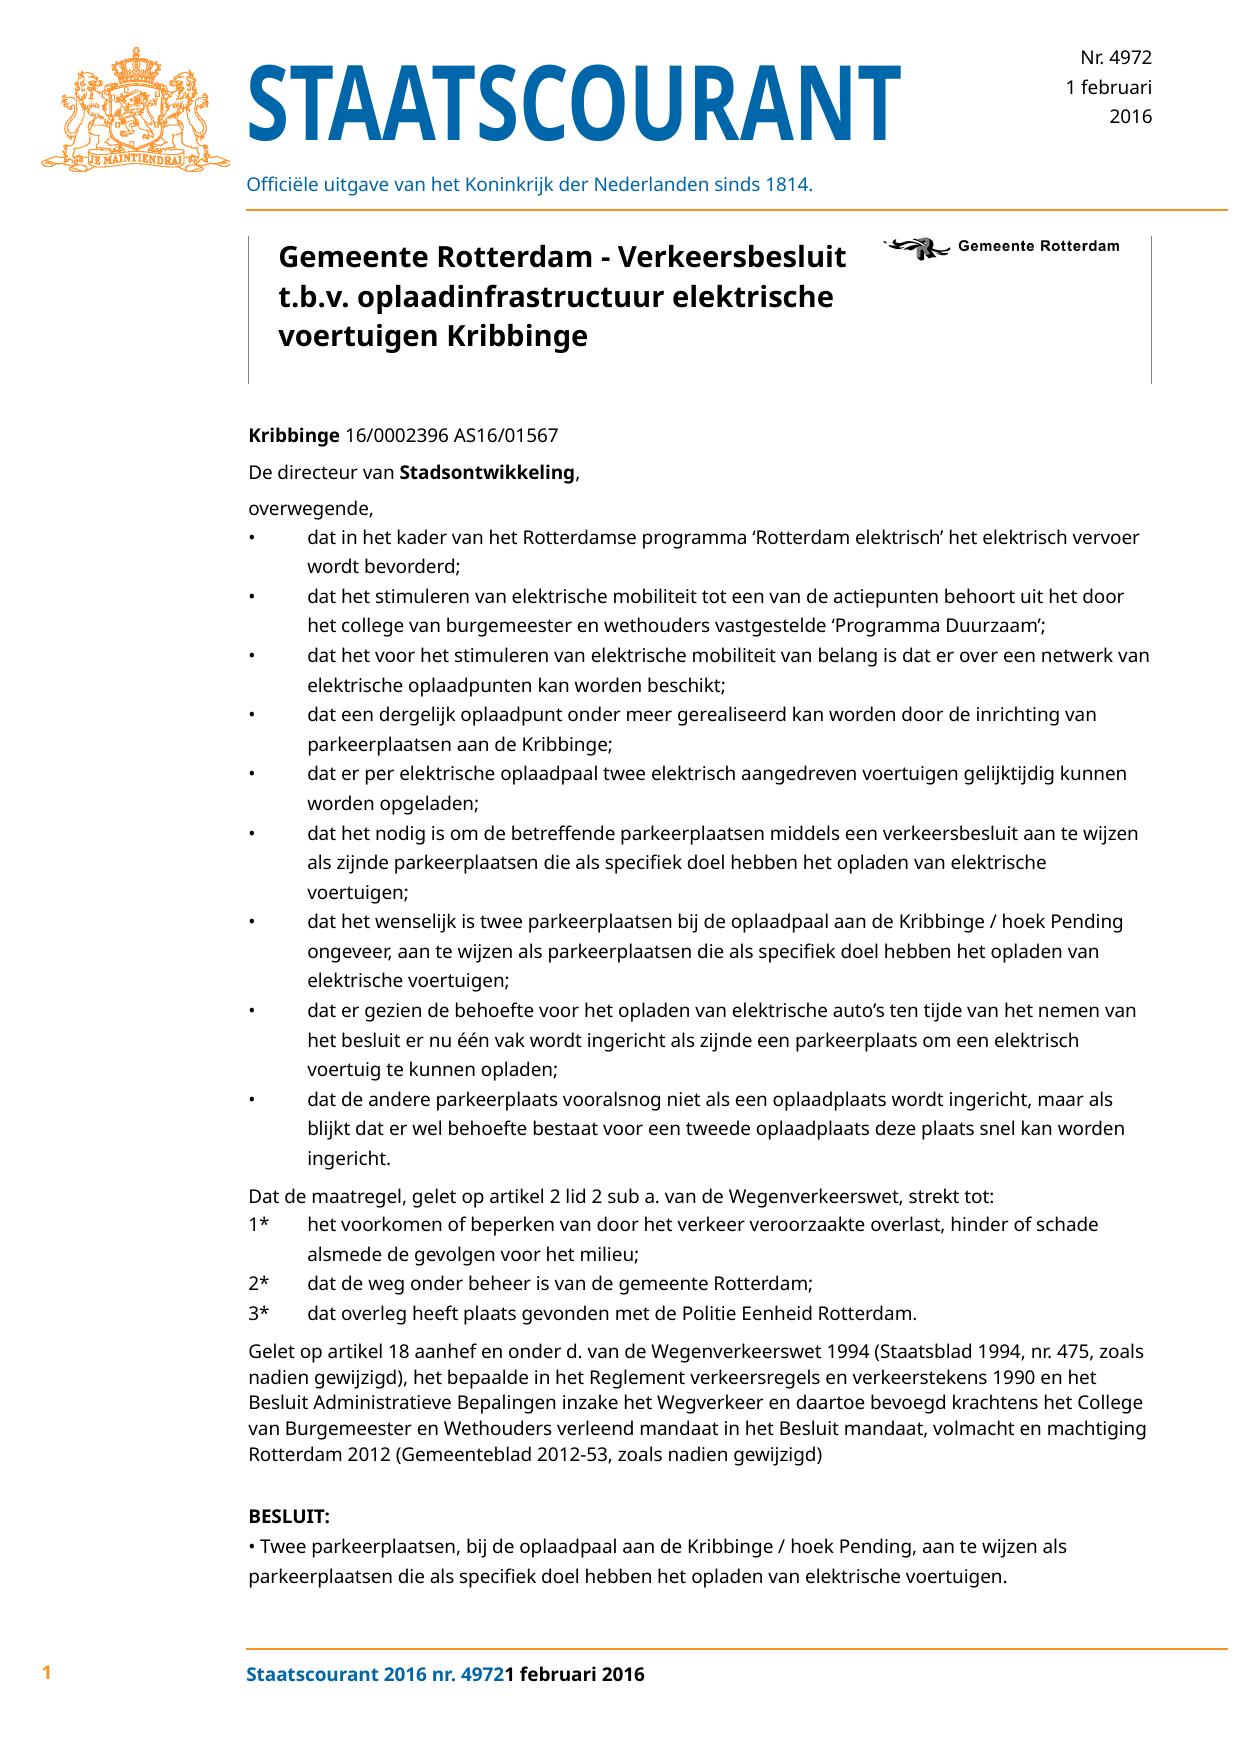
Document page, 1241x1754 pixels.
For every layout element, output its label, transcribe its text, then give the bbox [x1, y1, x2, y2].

text De directeur van Stadsontwikkeling, [248, 459, 1152, 485]
text Gelet op artikel 18 aanhef en onder d. van de Wegenverkeerswet 1994 (Staatsblad 1994, nr. 475, zoals nadien gewijzigd), het bepaalde in het Reglement verkeersregels en verkeerstekens 1990 en het Besluit Administratieve Bepalingen inzake het Wegverkeer en daartoe bevoegd krachtens het College van Burgemeester en Wethouders verleend mandaat in het Besluit mandaat, volmacht en machtiging Rotterdam 2012 (Gemeenteblad 2012-53, zoals nadien gewijzigd) [248, 1338, 1152, 1467]
list dat overleg heeft plaats gevonden met de Politie Eenheid Rotterdam. [248, 1300, 1152, 1326]
list dat de weg onder beheer is van de gemeente Rotterdam; [248, 1271, 1152, 1296]
list dat er per elektrische oplaadpaal twee elektrisch aangedreven voertuigen gelijktijdig kunnen worden opgeladen; [248, 761, 1152, 816]
list dat het nodig is om de betreffende parkeerplaatsen middels een verkeersbesluit aan te wijzen als zijnde parkeerplaatsen die als specifiek doel hebben het opladen van elektrische voertuigen; [248, 820, 1152, 905]
list dat het wenselijk is twee parkeerplaatsen bij de oplaadpaal aan de Kribbinge / hoek Pending ongeveer, aan te wijzen als parkeerplaatsen die als specifiek doel hebben het opladen van elektrische voertuigen; [248, 908, 1152, 993]
text • Twee parkeerplaatsen, bij de oplaadpaal aan de Kribbinge / hoek Pending, aan te wijzen als parkeerplaatsen die als specifiek doel hebben het opladen van elektrische voertuigen. [248, 1533, 1152, 1589]
list dat het voor het stimuleren van elektrische mobiliteit van belang is dat er over een netwerk van elektrische oplaadpunten kan worden beschikt; [248, 642, 1152, 698]
list dat een dergelijk oplaadpunt onder meer gerealiseerd kan worden door de inrichting van parkeerplaatsen aan de Kribbinge; [248, 701, 1152, 757]
list dat er gezien de behoefte voor het opladen van elektrische auto’s ten tijde van het nemen van het besluit er nu één vak wordt ingericht als zijnde een parkeerplaats om een elektrisch voertuig te kunnen opladen; [248, 997, 1152, 1082]
picture [41, 47, 231, 172]
list dat in het kader van het Rotterdamse programma ‘Rotterdam elektrisch’ het elektrisch vervoer wordt bevorderd; [248, 524, 1152, 579]
list het voorkomen of beperken van door het verkeer veroorzaakte overlast, hinder of schade alsmede de gevolgen voor het milieu; [248, 1211, 1152, 1267]
text Dat de maatregel, gelet op artikel 2 lid 2 sub a. van de Wegenverkeerswet, strekt tot: [248, 1183, 1152, 1209]
text BESLUIT: [248, 1504, 1152, 1529]
picture [882, 236, 1119, 261]
list dat de andere parkeerplaats vooralsnog niet als een oplaadplaats wordt ingericht, maar als blijkt dat er wel behoefte bestaat voor een tweede oplaadplaats deze plaats snel kan worden ingericht. [248, 1086, 1152, 1171]
list dat het stimuleren van elektrische mobiliteit tot een van de actiepunten behoort uit het door het college van burgemeester en wethouders vastgestelde ‘Programma Duurzaam’; [248, 583, 1152, 638]
table_header [850, 236, 1151, 384]
text overwegende, [248, 496, 1152, 521]
text Kribbinge 16/0002396 AS16/01567 [248, 422, 1152, 448]
table_header Gemeente Rotterdam - Verkeersbesluit t.b.v. oplaadinfrastructuur elektrische voertuigen Kribbinge [249, 236, 850, 384]
